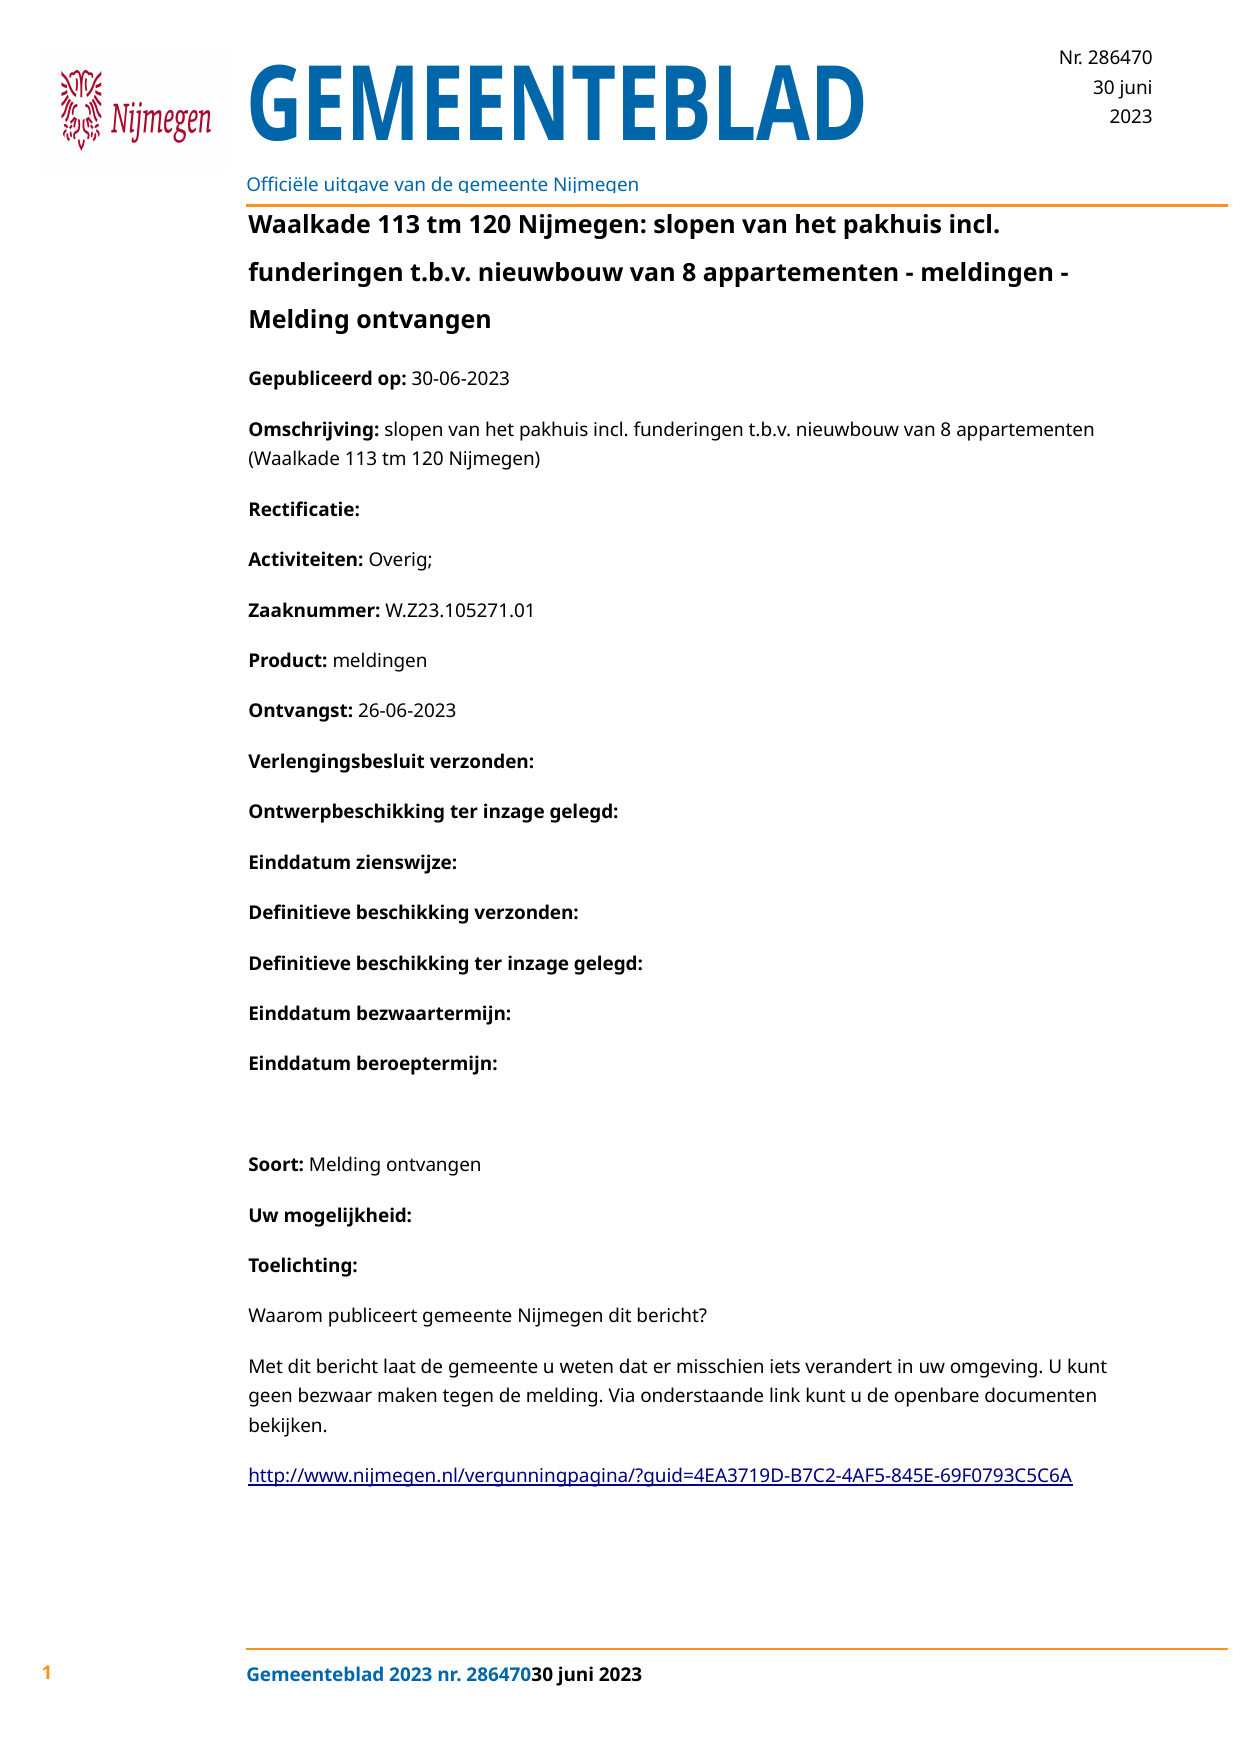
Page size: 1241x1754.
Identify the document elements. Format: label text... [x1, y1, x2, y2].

text Product: meldingen [248, 647, 1152, 673]
text Ontvangst: 26-06-2023 [248, 698, 1152, 723]
text Einddatum beroeptermijn: [248, 1051, 1152, 1076]
text Waalkade 113 tm 120 Nijmegen: slopen van het pakhuis incl. funderingen t.b.v. nieuwbouw van 8 appartementen - meldingen - Melding ontvangen [248, 207, 1152, 336]
text Met dit bericht laat de gemeente u weten dat er misschien iets verandert in uw omgeving. U kunt geen bezwaar maken tegen de melding. Via onderstaande link kunt u de openbare documenten bekijken. [248, 1353, 1152, 1438]
text Rectificatie: [248, 496, 1152, 522]
text Zaaknummer: W.Z23.105271.01 [248, 597, 1152, 622]
text Soort: Melding ontvangen [248, 1151, 1152, 1177]
picture [41, 47, 231, 172]
text Einddatum bezwaartermijn: [248, 1000, 1152, 1026]
text Activiteiten: Overig; [248, 546, 1152, 572]
text Einddatum zienswijze: [248, 849, 1152, 874]
text Omschrijving: slopen van het pakhuis incl. funderingen t.b.v. nieuwbouw van 8 appartementen (Waalkade 113 tm 120 Nijmegen) [248, 416, 1152, 471]
text Ontwerpbeschikking ter inzage gelegd: [248, 798, 1152, 824]
text Definitieve beschikking verzonden: [248, 899, 1152, 925]
text Waarom publiceert gemeente Nijmegen dit bericht? [248, 1303, 1152, 1328]
text Uw mogelijkheid: [248, 1202, 1152, 1227]
text Gepubliceerd op: 30-06-2023 [248, 366, 1152, 391]
text Toelichting: [248, 1252, 1152, 1278]
text http://www.nijmegen.nl/vergunningpagina/?guid=4EA3719D-B7C2-4AF5-845E-69F0793C5C6A [248, 1463, 1152, 1488]
text Definitieve beschikking ter inzage gelegd: [248, 950, 1152, 975]
text Verlengingsbesluit verzonden: [248, 748, 1152, 774]
